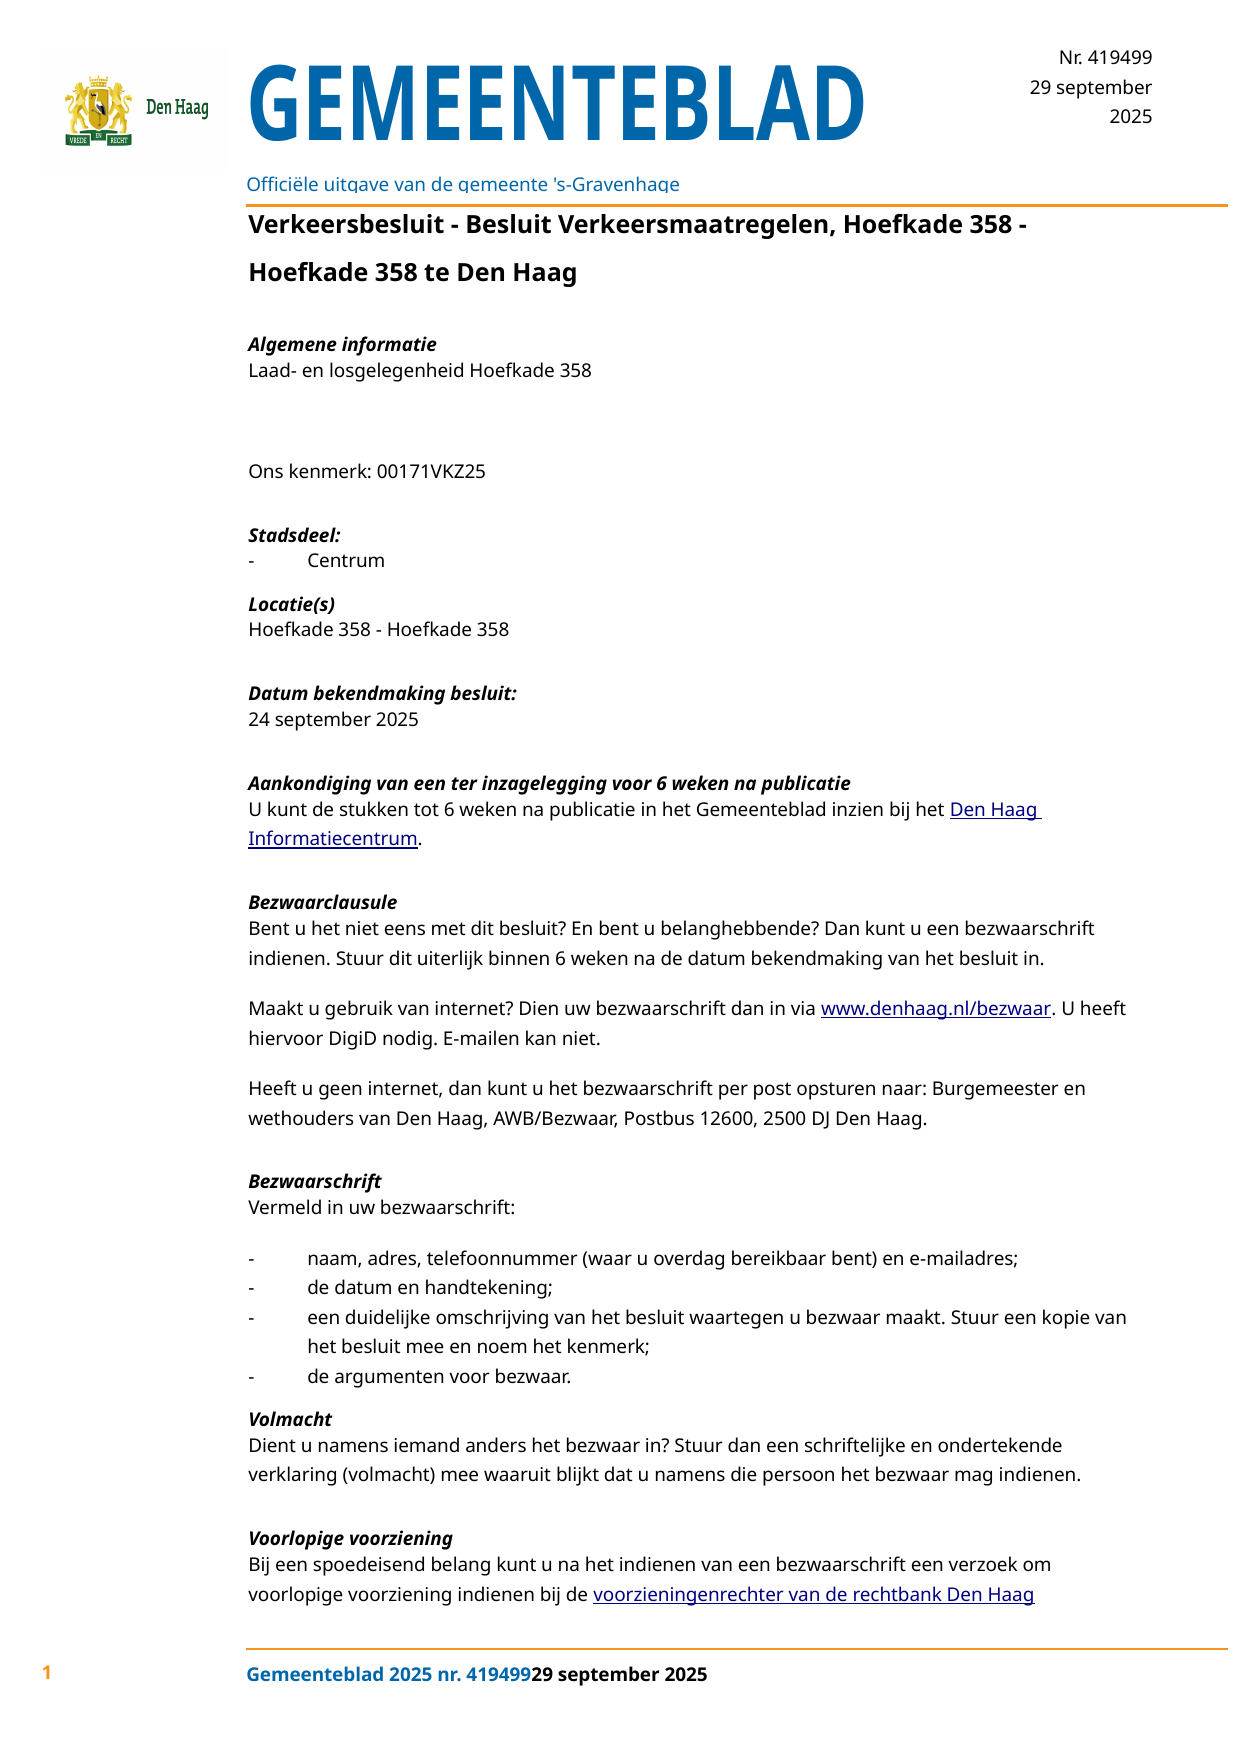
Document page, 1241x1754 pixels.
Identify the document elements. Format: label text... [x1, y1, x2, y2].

text Bezwaarschrift [248, 1169, 1152, 1194]
list de argumenten voor bezwaar. [248, 1363, 1152, 1389]
text 24 september 2025 [248, 706, 1152, 732]
text Voorlopige voorziening [248, 1526, 1152, 1551]
text Maakt u gebruik van internet? Dien uw bezwaarschrift dan in via www.denhaag.nl/bezwaar. U heeft hiervoor DigiD nodig. E-mailen kan niet. [248, 995, 1152, 1051]
list een duidelijke omschrijving van het besluit waartegen u bezwaar maakt. Stuur een kopie van het besluit mee en noem het kenmerk; [248, 1304, 1152, 1359]
text Datum bekendmaking besluit: [248, 681, 1152, 706]
picture [41, 47, 231, 172]
text Heeft u geen internet, dan kunt u het bezwaarschrift per post opsturen naar: Burgemeester en wethouders van Den Haag, AWB/Bezwaar, Postbus 12600, 2500 DJ Den Haag. [248, 1075, 1152, 1131]
list naam, adres, telefoonnummer (waar u overdag bereikbaar bent) en e-mailadres; [248, 1245, 1152, 1271]
text Bezwaarclausule [248, 889, 1152, 915]
text Algemene informatie [248, 331, 1152, 357]
text Bij een spoedeisend belang kunt u na het indienen van een bezwaarschrift een verzoek om voorlopige voorziening indienen bij de voorzieningenrechter van de rechtbank Den Haag [248, 1551, 1152, 1607]
list Centrum [248, 548, 1152, 573]
text Locatie(s) [248, 591, 1152, 617]
text Dient u namens iemand anders het bezwaar in? Stuur dan een schriftelijke en ondertekende verklaring (volmacht) mee waaruit blijkt dat u namens die persoon het bezwaar mag indienen. [248, 1432, 1152, 1487]
text Bent u het niet eens met dit besluit? En bent u belanghebbende? Dan kunt u een bezwaarschrift indienen. Stuur dit uiterlijk binnen 6 weken na de datum bekendmaking van het besluit in. [248, 915, 1152, 971]
text U kunt de stukken tot 6 weken na publicatie in het Gemeenteblad inzien bij het Den Haag Informatiecentrum. [248, 796, 1152, 851]
text Hoefkade 358 - Hoefkade 358 [248, 617, 1152, 642]
list de datum en handtekening; [248, 1274, 1152, 1300]
text Volmacht [248, 1406, 1152, 1432]
text Verkeersbesluit - Besluit Verkeersmaatregelen, Hoefkade 358 - Hoefkade 358 te Den Haag [248, 207, 1152, 288]
text Vermeld in uw bezwaarschrift: [248, 1194, 1152, 1220]
text Aankondiging van een ter inzagelegging voor 6 weken na publicatie [248, 770, 1152, 796]
text Ons kenmerk: 00171VKZ25 [248, 458, 1152, 484]
text Laad- en losgelegenheid Hoefkade 358 [248, 357, 1152, 383]
text Stadsdeel: [248, 522, 1152, 548]
